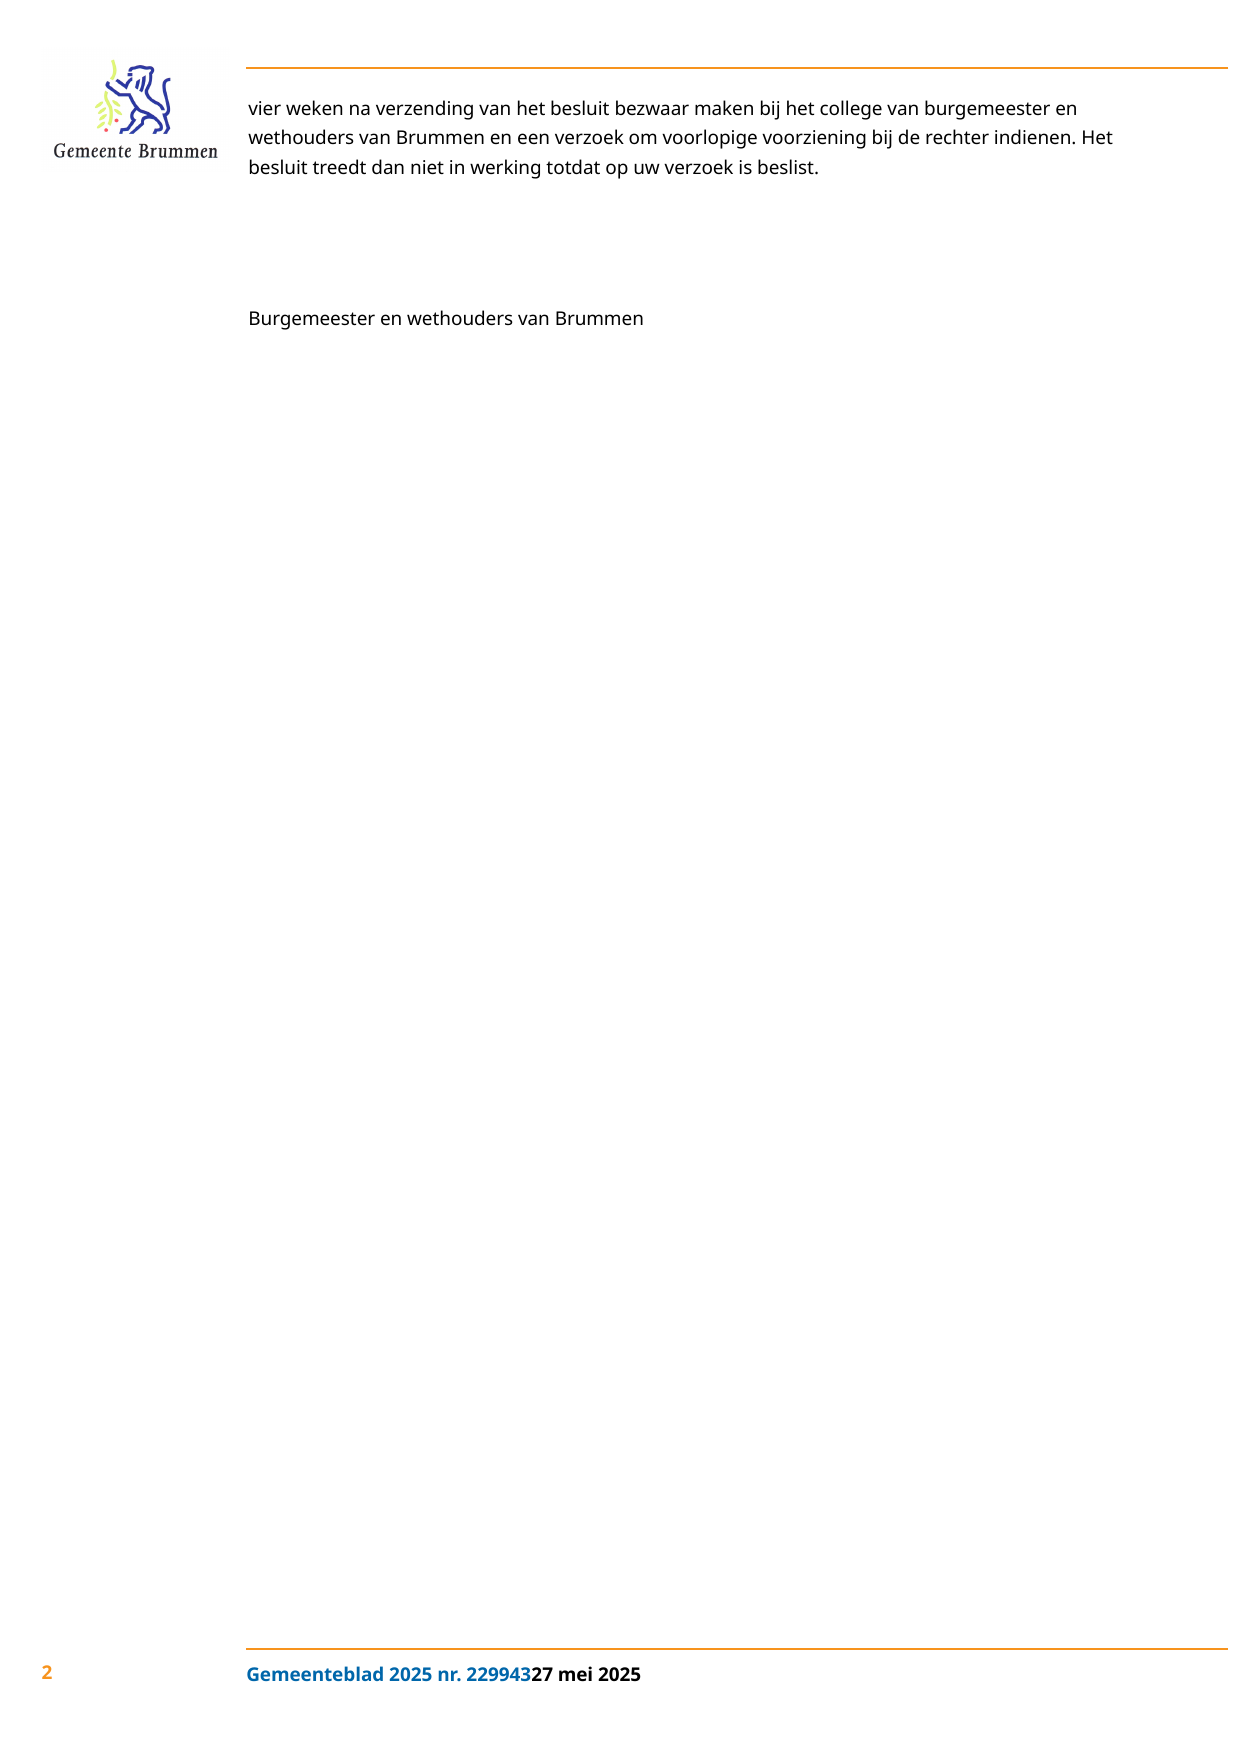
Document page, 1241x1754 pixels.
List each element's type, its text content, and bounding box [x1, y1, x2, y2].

text vier weken na verzending van het besluit bezwaar maken bij het college van burgemeester en wethouders van Brummen en een verzoek om voorlopige voorziening bij de rechter indienen. Het besluit treedt dan niet in werking totdat op uw verzoek is beslist. [248, 95, 1152, 180]
picture [41, 47, 231, 172]
text Burgemeester en wethouders van Brummen [248, 305, 1152, 331]
